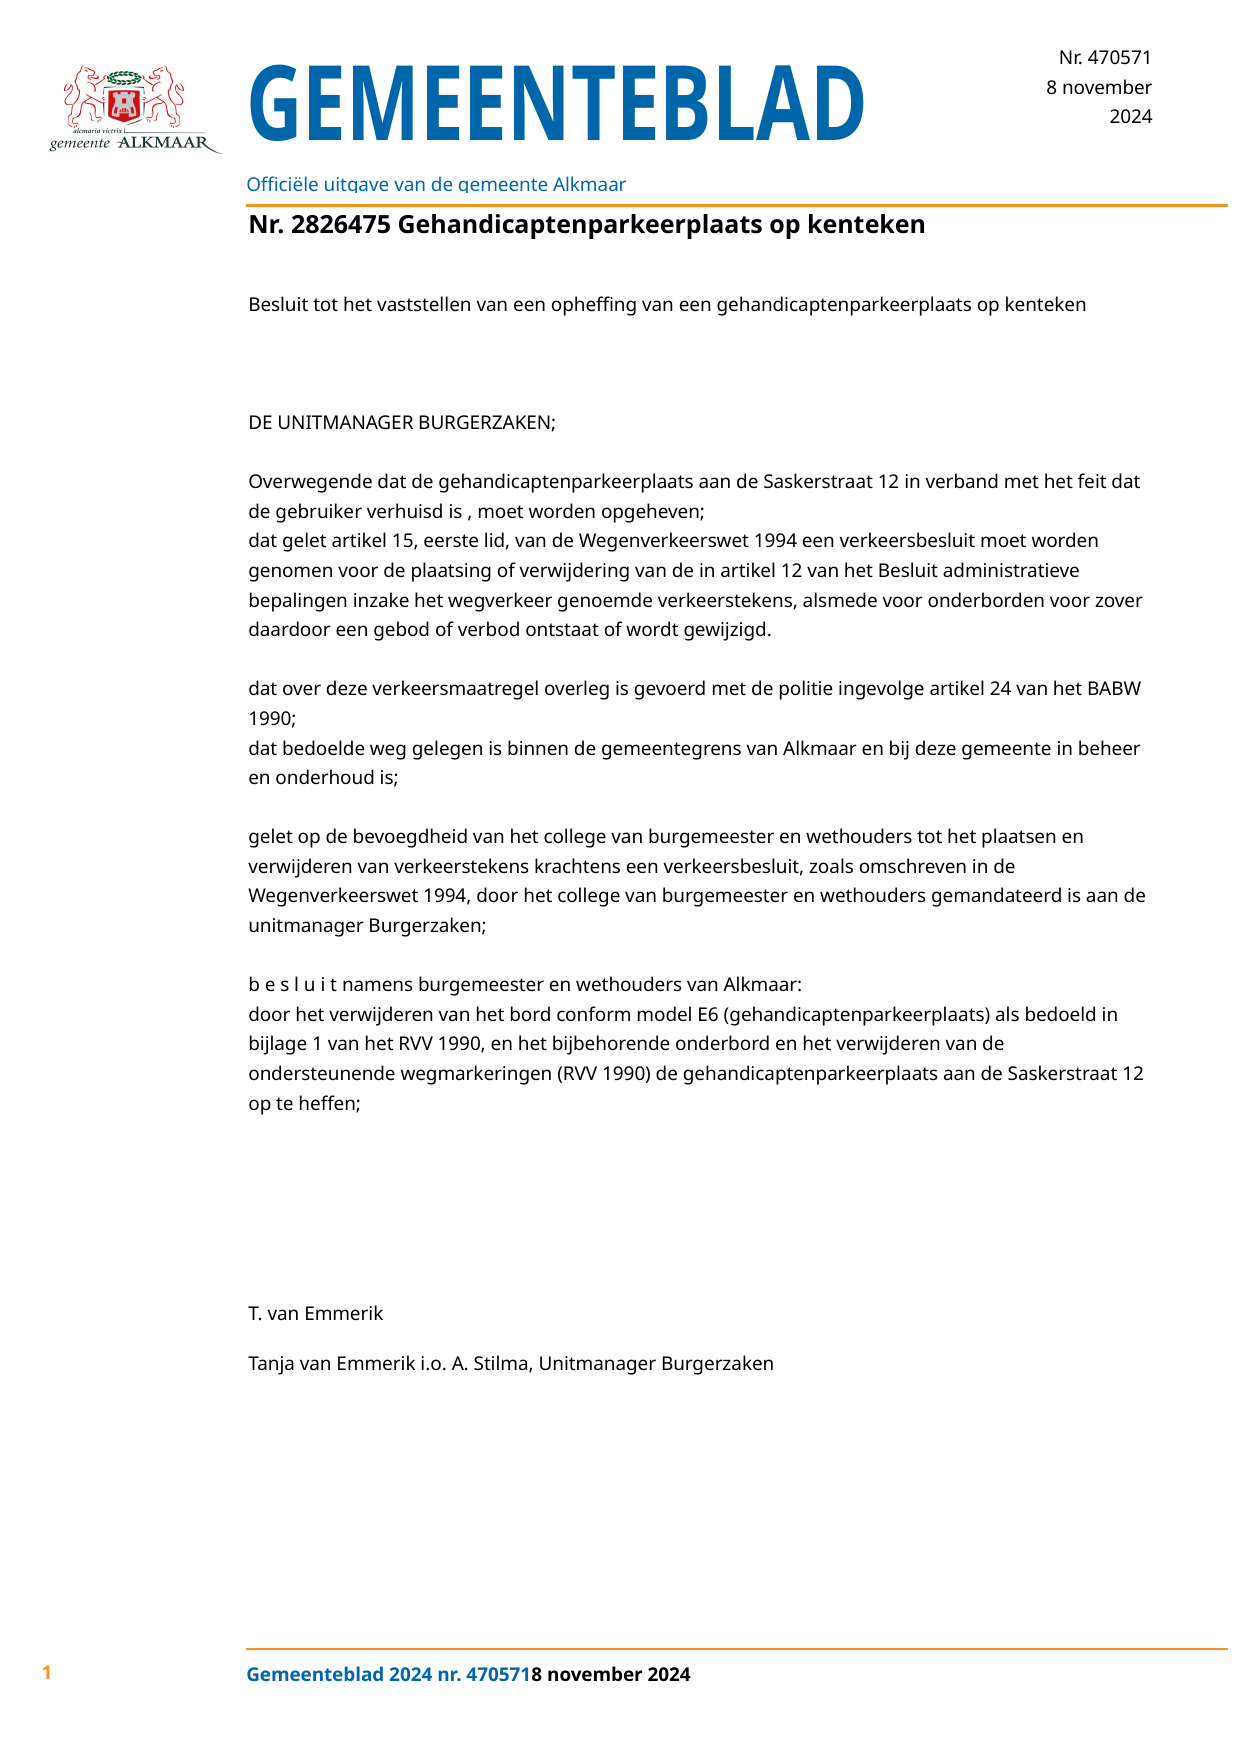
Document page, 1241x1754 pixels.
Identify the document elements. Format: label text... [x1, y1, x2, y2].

text dat gelet artikel 15, eerste lid, van de Wegenverkeerswet 1994 een verkeersbesluit moet worden genomen voor de plaatsing of verwijdering van de in artikel 12 van het Besluit administratieve bepalingen inzake het wegverkeer genoemde verkeerstekens, alsmede voor onderborden voor zover daardoor een gebod of verbod ontstaat of wordt gewijzigd. [248, 528, 1152, 642]
text dat bedoelde weg gelegen is binnen de gemeentegrens van Alkmaar en bij deze gemeente in beheer en onderhoud is; [248, 735, 1152, 790]
text Tanja van Emmerik i.o. A. Stilma, Unitmanager Burgerzaken [248, 1351, 1152, 1376]
text door het verwijderen van het bord conform model E6 (gehandicaptenparkeerplaats) als bedoeld in bijlage 1 van het RVV 1990, en het bijbehorende onderbord en het verwijderen van de ondersteunende wegmarkeringen (RVV 1990) de gehandicaptenparkeerplaats aan de Saskerstraat 12 op te heffen; [248, 1001, 1152, 1116]
text dat over deze verkeersmaatregel overleg is gevoerd met de politie ingevolge artikel 24 van het BABW 1990; [248, 676, 1152, 731]
text b e s l u i t namens burgemeester en wethouders van Alkmaar: [248, 971, 1152, 997]
text T. van Emmerik [248, 1300, 1152, 1326]
text gelet op de bevoegdheid van het college van burgemeester en wethouders tot het plaatsen en verwijderen van verkeerstekens krachtens een verkeersbesluit, zoals omschreven in de Wegenverkeerswet 1994, door het college van burgemeester en wethouders gemandateerd is aan de unitmanager Burgerzaken; [248, 823, 1152, 938]
text DE UNITMANAGER BURGERZAKEN; [248, 409, 1152, 435]
text Nr. 2826475 Gehandicaptenparkeerplaats op kenteken [248, 207, 1152, 241]
text Besluit tot het vaststellen van een opheffing van een gehandicaptenparkeerplaats op kenteken [248, 291, 1152, 317]
picture [41, 47, 231, 172]
text Overwegende dat de gehandicaptenparkeerplaats aan de Saskerstraat 12 in verband met het feit dat de gebruiker verhuisd is , moet worden opgeheven; [248, 468, 1152, 524]
